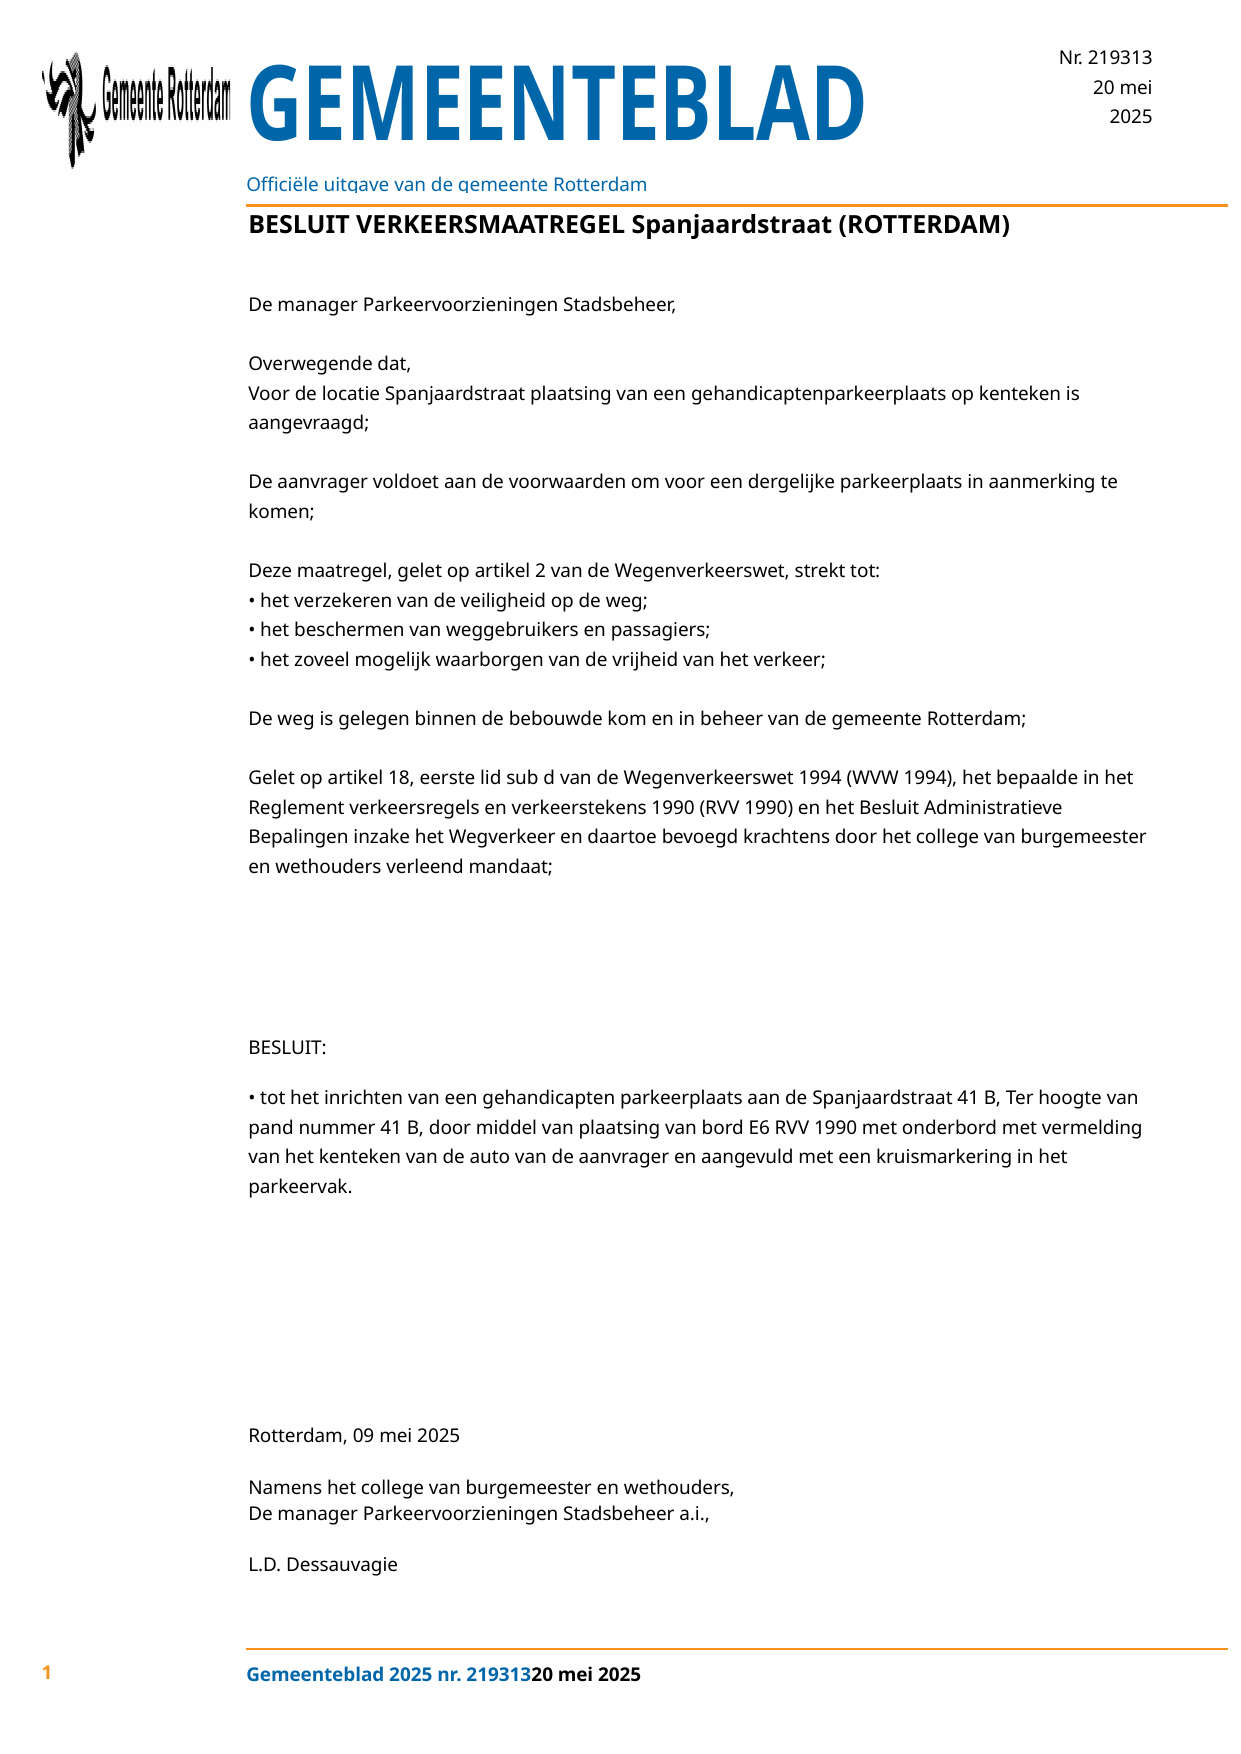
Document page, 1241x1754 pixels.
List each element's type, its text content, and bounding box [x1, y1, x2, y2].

text BESLUIT VERKEERSMAATREGEL Spanjaardstraat (ROTTERDAM) [248, 207, 1152, 241]
text BESLUIT: [248, 1034, 1152, 1060]
text De manager Parkeervoorzieningen Stadsbeheer a.i., [248, 1500, 1152, 1526]
text Deze maatregel, gelet op artikel 2 van de Wegenverkeerswet, strekt tot: [248, 557, 1152, 583]
text De manager Parkeervoorzieningen Stadsbeheer, [248, 291, 1152, 317]
picture [41, 47, 231, 172]
text • het beschermen van weggebruikers en passagiers; [248, 616, 1152, 642]
text • het verzekeren van de veiligheid op de weg; [248, 587, 1152, 613]
text L.D. Dessauvagie [248, 1551, 1152, 1577]
text De weg is gelegen binnen de bebouwde kom en in beheer van de gemeente Rotterdam; [248, 705, 1152, 731]
text Namens het college van burgemeester en wethouders, [248, 1474, 1152, 1500]
text • tot het inrichten van een gehandicapten parkeerplaats aan de Spanjaardstraat 41 B, Ter hoogte van pand nummer 41 B, door middel van plaatsing van bord E6 RVV 1990 met onderbord met vermelding van het kenteken van de auto van de aanvrager en aangevuld met een kruismarkering in het parkeervak. [248, 1084, 1152, 1199]
text Rotterdam, 09 mei 2025 [248, 1423, 1152, 1448]
text Gelet op artikel 18, eerste lid sub d van de Wegenverkeerswet 1994 (WVW 1994), het bepaalde in het Reglement verkeersregels en verkeerstekens 1990 (RVV 1990) en het Besluit Administratieve Bepalingen inzake het Wegverkeer en daartoe bevoegd krachtens door het college van burgemeester en wethouders verleend mandaat; [248, 764, 1152, 879]
text De aanvrager voldoet aan de voorwaarden om voor een dergelijke parkeerplaats in aanmerking te komen; [248, 468, 1152, 524]
text • het zoveel mogelijk waarborgen van de vrijheid van het verkeer; [248, 646, 1152, 672]
text Overwegende dat, [248, 350, 1152, 376]
text Voor de locatie Spanjaardstraat plaatsing van een gehandicaptenparkeerplaats op kenteken is aangevraagd; [248, 380, 1152, 435]
